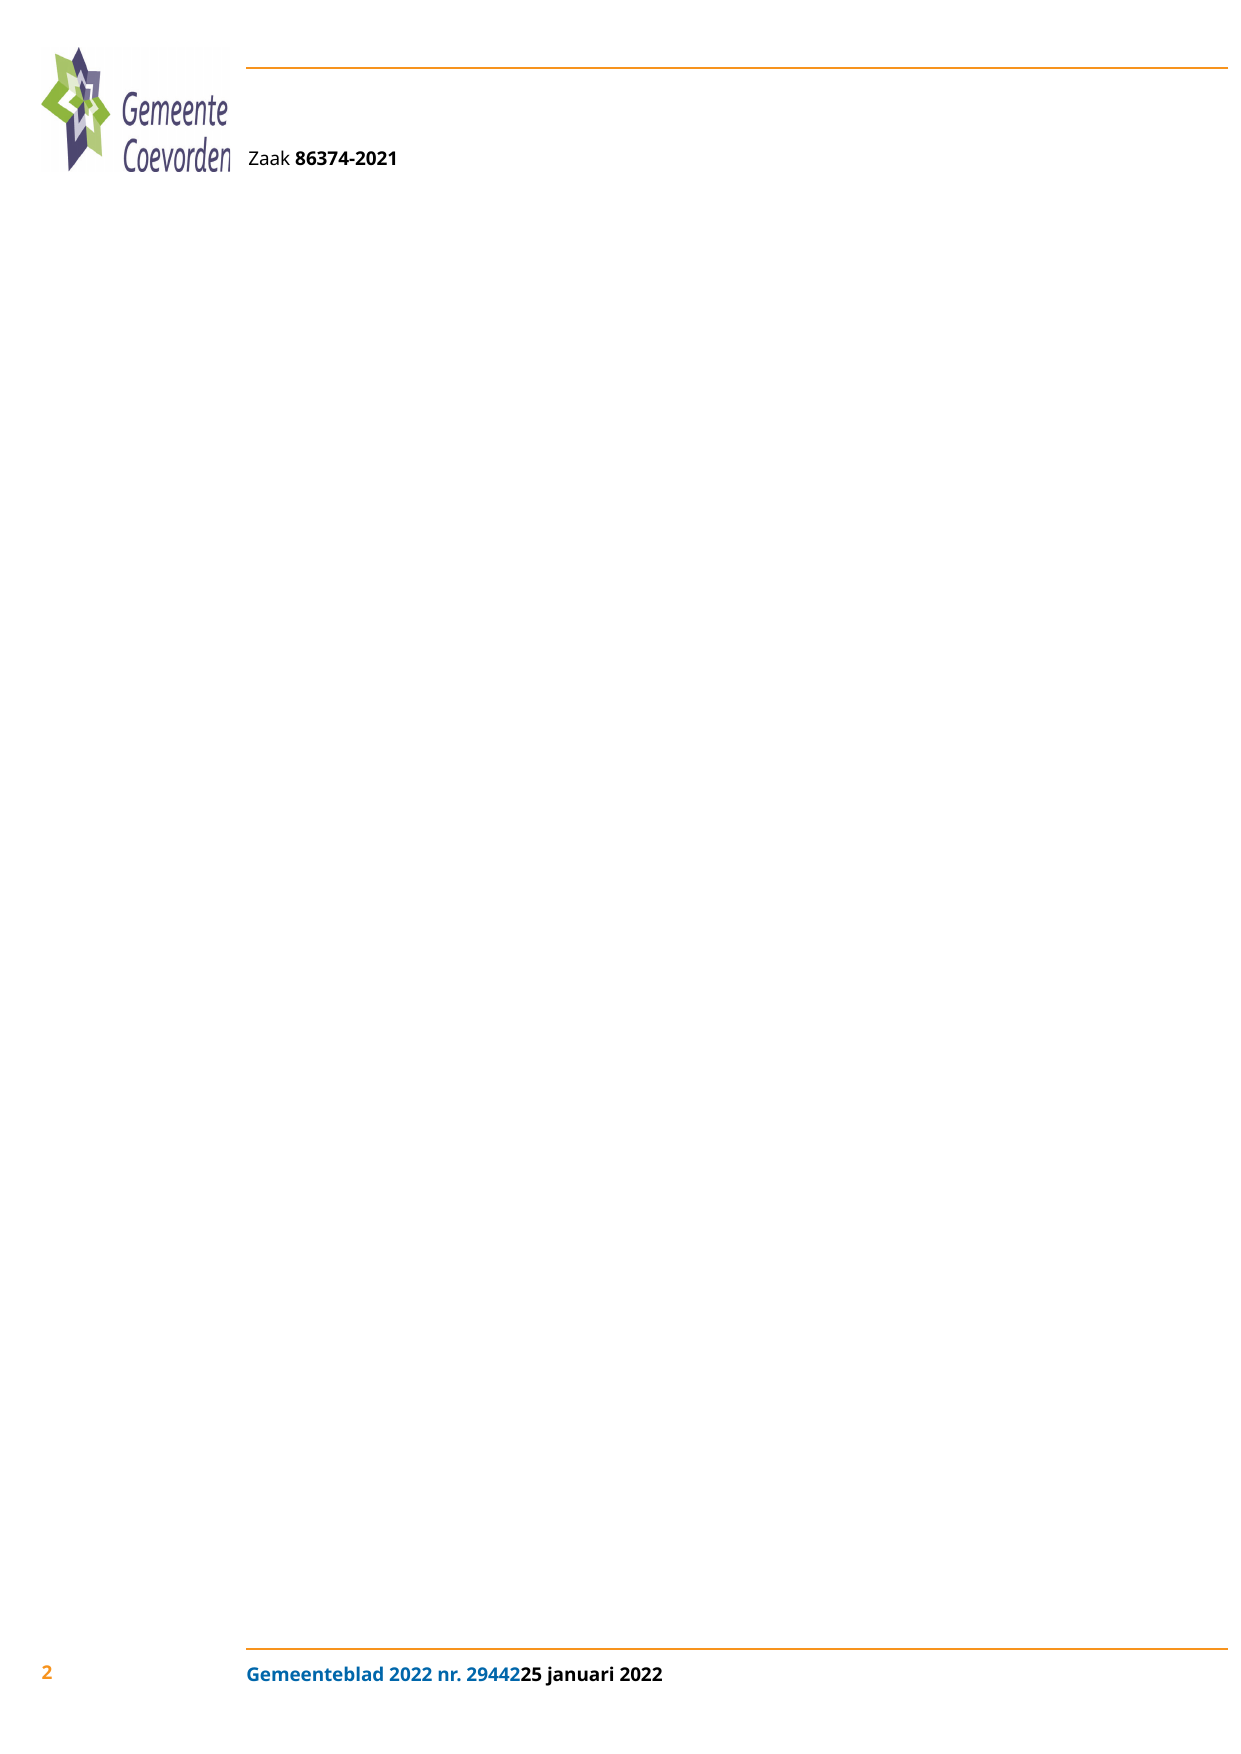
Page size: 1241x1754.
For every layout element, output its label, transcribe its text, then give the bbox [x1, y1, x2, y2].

text Zaak 86374-2021 [248, 145, 1152, 171]
picture [41, 47, 231, 172]
